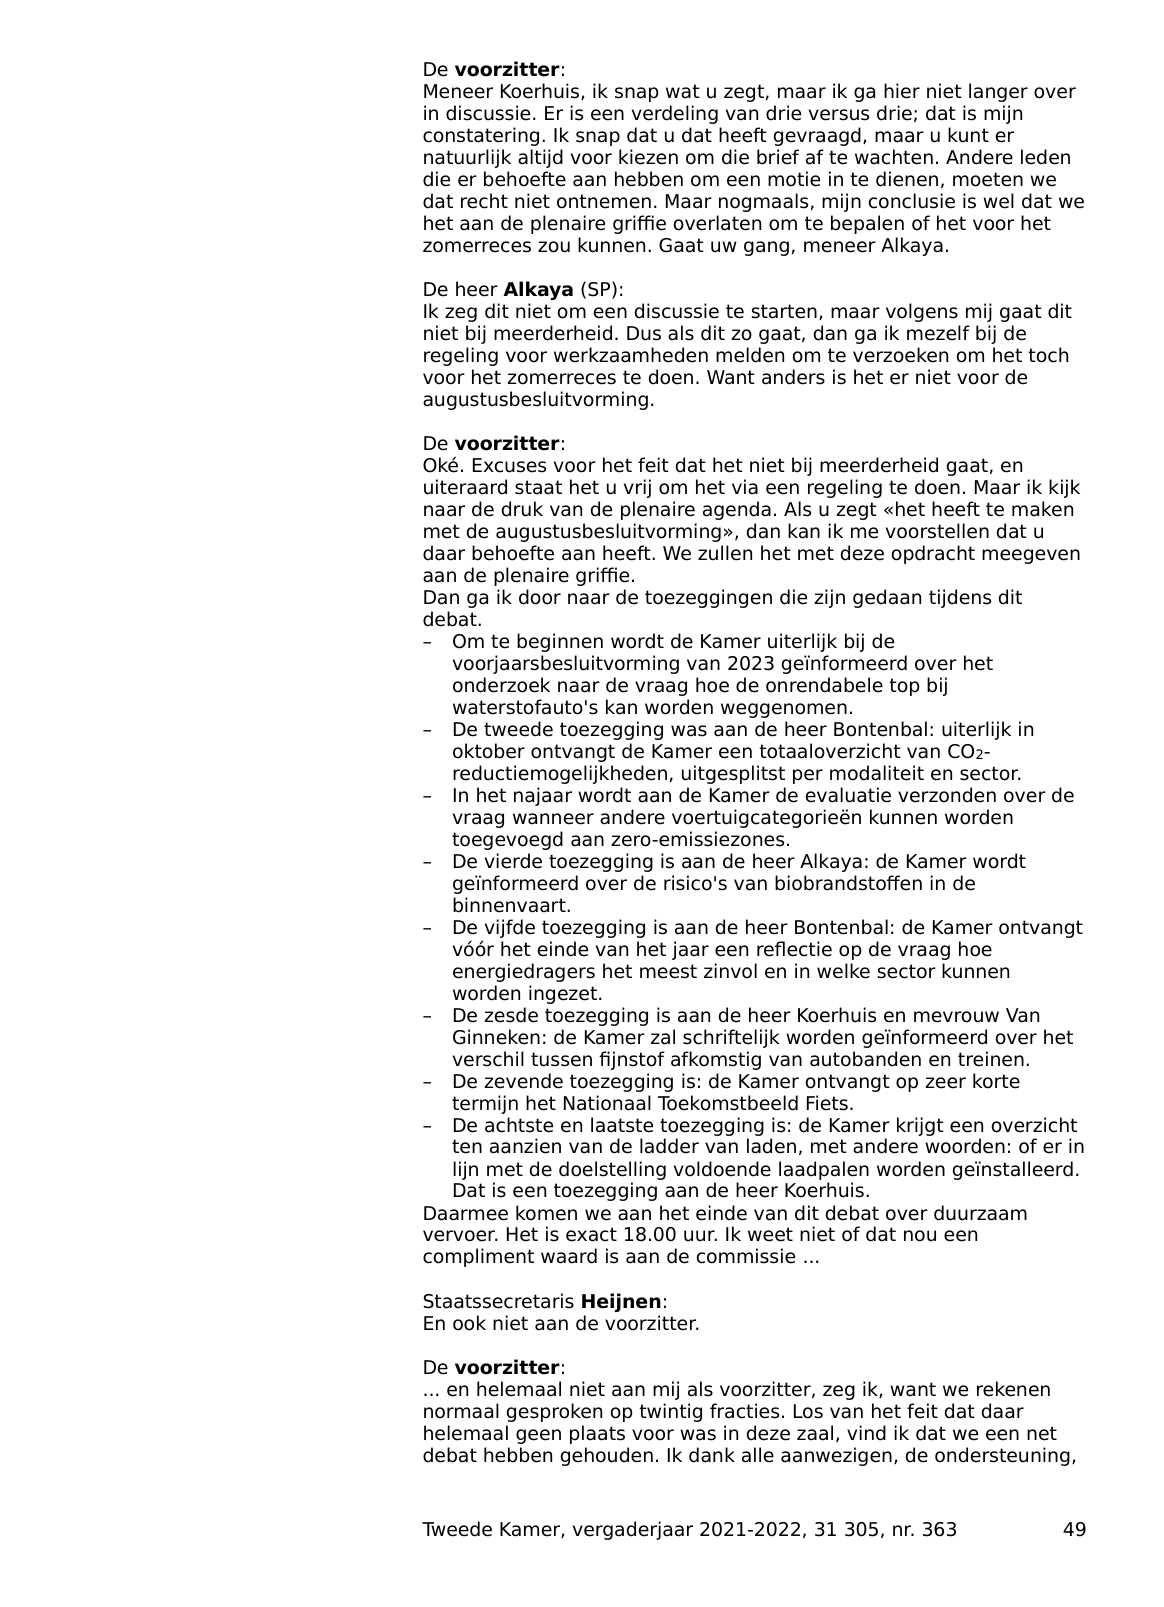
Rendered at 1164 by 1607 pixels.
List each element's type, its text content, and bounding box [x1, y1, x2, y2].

text Daarmee komen we aan het einde van dit debat over duurzaam vervoer. Het is exact 18.00 uur. Ik weet niet of dat nou een compliment waard is aan de commissie ... [422, 1202, 1087, 1268]
text – Om te beginnen wordt de Kamer uiterlijk bij de voorjaarsbesluitvorming van 2023 geïnformeerd over het onderzoek naar de vraag hoe de onrendabele top bij waterstofauto's kan worden weggenomen. [422, 631, 1087, 719]
text – De vijfde toezegging is aan de heer Bontenbal: de Kamer ontvangt vóór het einde van het jaar een reflectie op de vraag hoe energiedragers het meest zinvol en in welke sector kunnen worden ingezet. [422, 917, 1087, 1004]
text – De vierde toezegging is aan de heer Alkaya: de Kamer wordt geïnformeerd over de risico's van biobrandstoffen in de binnenvaart. [422, 851, 1087, 917]
text ... en helemaal niet aan mij als voorzitter, zeg ik, want we rekenen normaal gesproken op twintig fracties. Los van het feit dat daar helemaal geen plaats voor was in deze zaal, vind ik dat we een net debat hebben gehouden. Ik dank alle aanwezigen, de ondersteuning, [422, 1379, 1087, 1467]
text De heer Alkaya (SP): [422, 279, 1087, 301]
text Staatssecretaris Heijnen: [422, 1291, 1087, 1312]
text – In het najaar wordt aan de Kamer de evaluatie verzonden over de vraag wanneer andere voertuigcategorieën kunnen worden toegevoegd aan zero-emissiezones. [422, 785, 1087, 851]
text Oké. Excuses voor het feit dat het niet bij meerderheid gaat, en uiteraard staat het u vrij om het via een regeling te doen. Maar ik kijk naar de druk van de plenaire agenda. Als u zegt «het heeft te maken met de augustusbesluitvorming», dan kan ik me voorstellen dat u daar behoefte aan heeft. We zullen het met deze opdracht meegeven aan de plenaire griffie. [422, 455, 1087, 587]
text – De achtste en laatste toezegging is: de Kamer krijgt een overzicht ten aanzien van de ladder van laden, met andere woorden: of er in lijn met de doelstelling voldoende laadpalen worden geïnstalleerd. Dat is een toezegging aan de heer Koerhuis. [422, 1114, 1087, 1202]
text – De zesde toezegging is aan de heer Koerhuis en mevrouw Van Ginneken: de Kamer zal schriftelijk worden geïnformeerd over het verschil tussen fijnstof afkomstig van autobanden en treinen. [422, 1004, 1087, 1071]
text – De zevende toezegging is: de Kamer ontvangt op zeer korte termijn het Nationaal Toekomstbeeld Fiets. [422, 1071, 1087, 1114]
text Meneer Koerhuis, ik snap wat u zegt, maar ik ga hier niet langer over in discussie. Er is een verdeling van drie versus drie; dat is mijn constatering. Ik snap dat u dat heeft gevraagd, maar u kunt er natuurlijk altijd voor kiezen om die brief af te wachten. Andere leden die er behoefte aan hebben om een motie in te dienen, moeten we dat recht niet ontnemen. Maar nogmaals, mijn conclusie is wel dat we het aan de plenaire griffie overlaten om te bepalen of het voor het zomerreces zou kunnen. Gaat uw gang, meneer Alkaya. [422, 81, 1087, 257]
text Ik zeg dit niet om een discussie te starten, maar volgens mij gaat dit niet bij meerderheid. Dus als dit zo gaat, dan ga ik mezelf bij de regeling voor werkzaamheden melden om te verzoeken om het toch voor het zomerreces te doen. Want anders is het er niet voor de augustusbesluitvorming. [422, 301, 1087, 411]
text De voorzitter: [422, 59, 1087, 81]
text En ook niet aan de voorzitter. [422, 1312, 1087, 1334]
text – De tweede toezegging was aan de heer Bontenbal: uiterlijk in oktober ontvangt de Kamer een totaaloverzicht van CO2-reductiemogelijkheden, uitgesplitst per modaliteit en sector. [422, 719, 1087, 785]
text De voorzitter: [422, 1357, 1087, 1379]
text Dan ga ik door naar de toezeggingen die zijn gedaan tijdens dit debat. [422, 587, 1087, 631]
text De voorzitter: [422, 433, 1087, 455]
